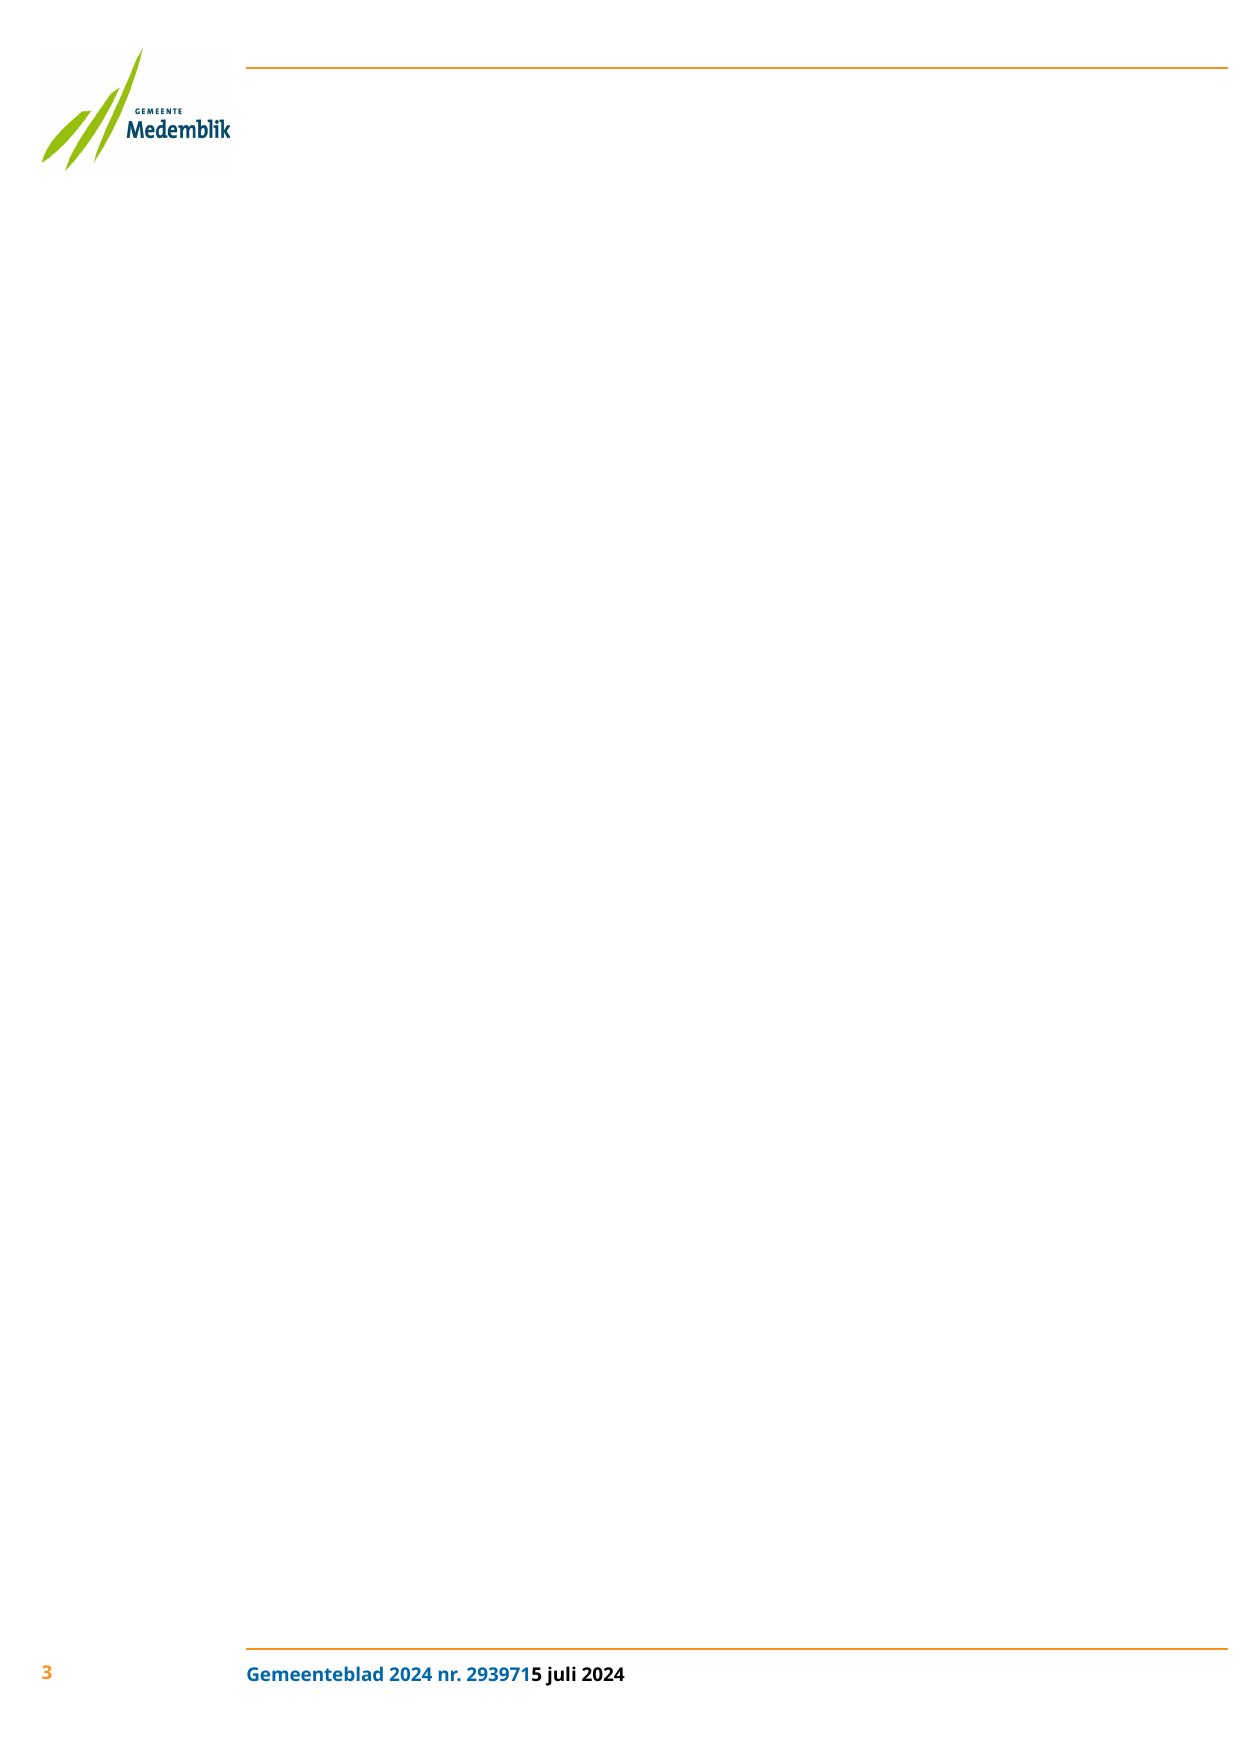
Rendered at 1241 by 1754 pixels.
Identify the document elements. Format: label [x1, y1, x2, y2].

picture [41, 47, 231, 172]
